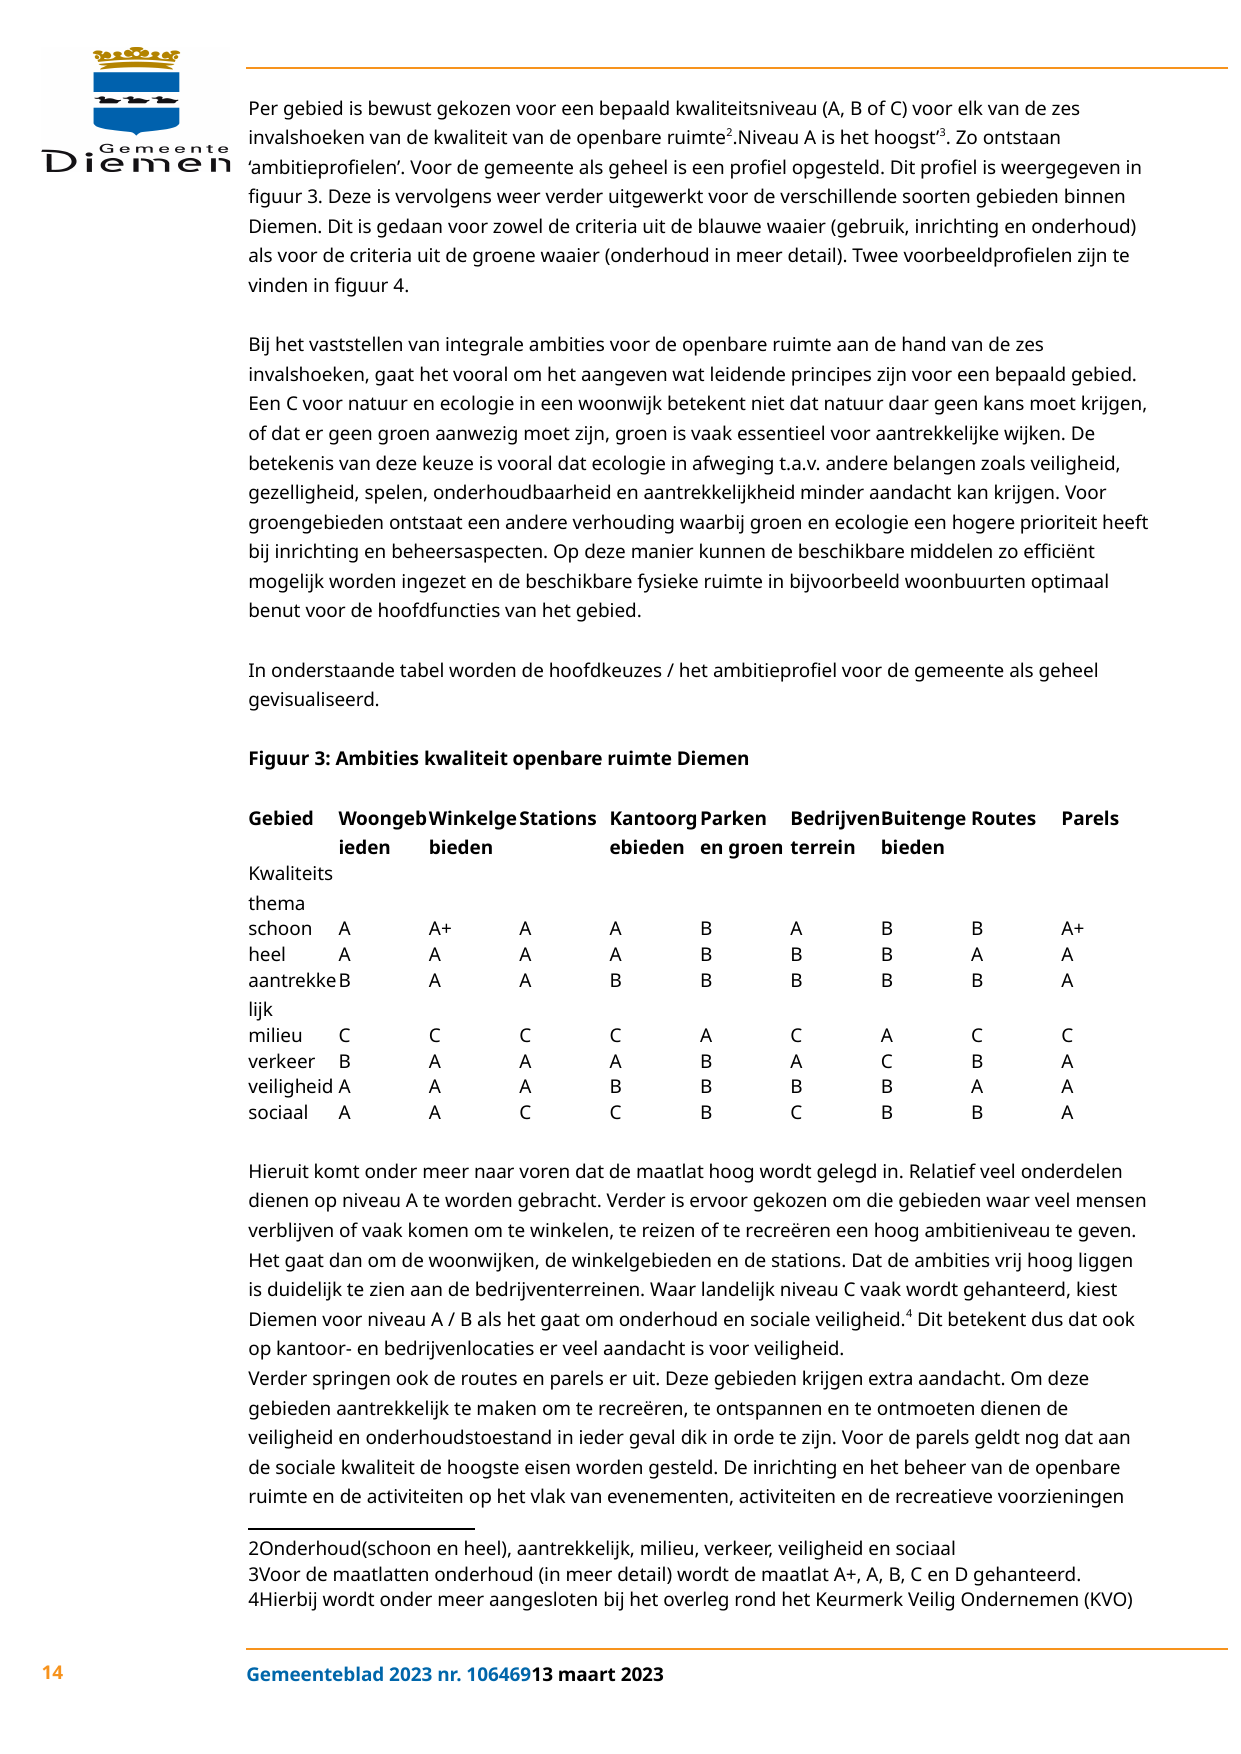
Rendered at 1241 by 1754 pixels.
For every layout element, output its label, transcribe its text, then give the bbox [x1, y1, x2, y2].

table_cell B [609, 1074, 700, 1099]
table_cell C [881, 1048, 971, 1074]
text Hieruit komt onder meer naar voren dat de maatlat hoog wordt gelegd in. Relatief veel onderdelen dienen op niveau A te worden gebracht. Verder is ervoor gekozen om die gebieden waar veel mensen verblijven of vaak komen om te winkelen, te reizen of te recreëren een hoog ambitieniveau te geven. Het gaat dan om de woonwijken, de winkelgebieden en de stations. Dat de ambities vrij hoog liggen is duidelijk te zien aan de bedrijventerreinen. Waar landelijk niveau C vaak wordt gehanteerd, kiest Diemen voor niveau A / B als het gaat om onderhoud en sociale veiligheid. Dit betekent dus dat ook op kantoor- en bedrijvenlocaties er veel aandacht is voor veiligheid. [248, 1158, 1152, 1361]
table_cell C [790, 1100, 881, 1125]
table_cell A [881, 1022, 971, 1048]
table_cell B [971, 1100, 1061, 1125]
table_cell veiligheid [248, 1074, 338, 1099]
table_cell A [338, 1074, 429, 1099]
table_cell A+ [1061, 916, 1152, 941]
table_cell C [1061, 1022, 1152, 1048]
table_cell sociaal [248, 1100, 338, 1125]
text Hierbij wordt onder meer aangesloten bij het overleg rond het Keurmerk Veilig Ondernemen (KVO) [248, 1586, 1152, 1612]
table_cell A [519, 916, 609, 941]
table_cell [519, 860, 609, 916]
table_cell A [609, 941, 700, 967]
table_header Stations [519, 805, 609, 860]
table_header Parels [1061, 805, 1152, 860]
table_cell B [700, 941, 790, 967]
table_cell [790, 860, 881, 916]
table_cell B [700, 967, 790, 1022]
table_cell B [881, 941, 971, 967]
table_cell B [881, 916, 971, 941]
picture [41, 47, 231, 172]
table_cell A [338, 916, 429, 941]
table_cell aantrekkelijk [248, 967, 338, 1022]
table_cell B [700, 1100, 790, 1125]
table_cell B [790, 1074, 881, 1099]
table_cell A [338, 941, 429, 967]
table_cell heel [248, 941, 338, 967]
table_cell A [1061, 941, 1152, 967]
table_cell [338, 860, 429, 916]
table_cell B [700, 1074, 790, 1099]
table_cell A [1061, 1048, 1152, 1074]
table_cell A [1061, 1100, 1152, 1125]
table_cell B [971, 967, 1061, 1022]
table_cell B [881, 1100, 971, 1125]
table_cell [700, 860, 790, 916]
table_cell B [790, 967, 881, 1022]
table_cell B [338, 1048, 429, 1074]
table_cell B [881, 967, 971, 1022]
table_cell A [429, 967, 519, 1022]
table_header Bedrijventerrein [790, 805, 881, 860]
table_cell milieu [248, 1022, 338, 1048]
table_cell B [881, 1074, 971, 1099]
table_header Kantoorgebieden [609, 805, 700, 860]
text Per gebied is bewust gekozen voor een bepaald kwaliteitsniveau (A, B of C) voor elk van de zes invalshoeken van de kwaliteit van de openbare ruimte.Niveau A is het hoogst’. Zo ontstaan ‘ambitieprofielen’. Voor de gemeente als geheel is een profiel opgesteld. Dit profiel is weergegeven in figuur 3. Deze is vervolgens weer verder uitgewerkt voor de verschillende soorten gebieden binnen Diemen. Dit is gedaan voor zowel de criteria uit de blauwe waaier (gebruik, inrichting en onderhoud) als voor de criteria uit de groene waaier (onderhoud in meer detail). Twee voorbeeldprofielen zijn te vinden in figuur 4. [248, 95, 1152, 298]
table_cell A [790, 1048, 881, 1074]
table_cell A [700, 1022, 790, 1048]
table_cell A [519, 967, 609, 1022]
table_header Buitengebieden [881, 805, 971, 860]
table_cell Kwaliteitsthema [248, 860, 338, 916]
table_cell A [429, 1100, 519, 1125]
table_cell A [519, 1074, 609, 1099]
table_cell B [700, 1048, 790, 1074]
text Voor de maatlatten onderhoud (in meer detail) wordt de maatlat A+, A, B, C en D gehanteerd. [248, 1561, 1152, 1586]
table_cell C [519, 1022, 609, 1048]
table_header Gebied [248, 805, 338, 860]
table_cell B [338, 967, 429, 1022]
table_cell verkeer [248, 1048, 338, 1074]
table_cell A [519, 941, 609, 967]
table_cell C [971, 1022, 1061, 1048]
table_cell [609, 860, 700, 916]
text Bij het vaststellen van integrale ambities voor de openbare ruimte aan de hand van de zes invalshoeken, gaat het vooral om het aangeven wat leidende principes zijn voor een bepaald gebied. Een C voor natuur en ecologie in een woonwijk betekent niet dat natuur daar geen kans moet krijgen, of dat er geen groen aanwezig moet zijn, groen is vaak essentieel voor aantrekkelijke wijken. De betekenis van deze keuze is vooral dat ecologie in afweging t.a.v. andere belangen zoals veiligheid, gezelligheid, spelen, onderhoudbaarheid en aantrekkelijkheid minder aandacht kan krijgen. Voor groengebieden ontstaat een andere verhouding waarbij groen en ecologie een hogere prioriteit heeft bij inrichting en beheersaspecten. Op deze manier kunnen de beschikbare middelen zo efficiënt mogelijk worden ingezet en de beschikbare fysieke ruimte in bijvoorbeeld woonbuurten optimaal benut voor de hoofdfuncties van het gebied. [248, 331, 1152, 623]
table_header Woongebieden [338, 805, 429, 860]
text In onderstaande tabel worden de hoofdkeuzes / het ambitieprofiel voor de gemeente als geheel gevisualiseerd. [248, 657, 1152, 712]
table_cell C [429, 1022, 519, 1048]
text Verder springen ook de routes en parels er uit. Deze gebieden krijgen extra aandacht. Om deze gebieden aantrekkelijk te maken om te recreëren, te ontspannen en te ontmoeten dienen de veiligheid en onderhoudstoestand in ieder geval dik in orde te zijn. Voor de parels geldt nog dat aan de sociale kwaliteit de hoogste eisen worden gesteld. De inrichting en het beheer van de openbare ruimte en de activiteiten op het vlak van evenementen, activiteiten en de recreatieve voorzieningen [248, 1365, 1152, 1509]
table_header Routes [971, 805, 1061, 860]
table_cell A [790, 916, 881, 941]
table_cell A [1061, 1074, 1152, 1099]
table_cell A [971, 941, 1061, 967]
table_cell A+ [429, 916, 519, 941]
table_cell A [971, 1074, 1061, 1099]
table_cell A [429, 1048, 519, 1074]
table_cell A [429, 941, 519, 967]
table_cell A [429, 1074, 519, 1099]
table_cell B [971, 1048, 1061, 1074]
table_cell schoon [248, 916, 338, 941]
table_cell [881, 860, 971, 916]
table_cell A [1061, 967, 1152, 1022]
table_cell A [338, 1100, 429, 1125]
table_cell A [609, 916, 700, 941]
table_cell B [790, 941, 881, 967]
table_cell C [519, 1100, 609, 1125]
table_cell C [609, 1100, 700, 1125]
table_cell B [609, 967, 700, 1022]
table_cell C [790, 1022, 881, 1048]
table_cell [971, 860, 1061, 916]
text Figuur 3: Ambities kwaliteit openbare ruimte Diemen [248, 746, 1152, 771]
table_header Winkelgebieden [429, 805, 519, 860]
table_header Parken en groen [700, 805, 790, 860]
table_cell C [338, 1022, 429, 1048]
table_cell C [609, 1022, 700, 1048]
table_cell A [519, 1048, 609, 1074]
table_cell B [700, 916, 790, 941]
table_cell B [971, 916, 1061, 941]
table_cell [429, 860, 519, 916]
table_cell [1061, 860, 1152, 916]
text Onderhoud(schoon en heel), aantrekkelijk, milieu, verkeer, veiligheid en sociaal [248, 1535, 1152, 1561]
table_cell A [609, 1048, 700, 1074]
